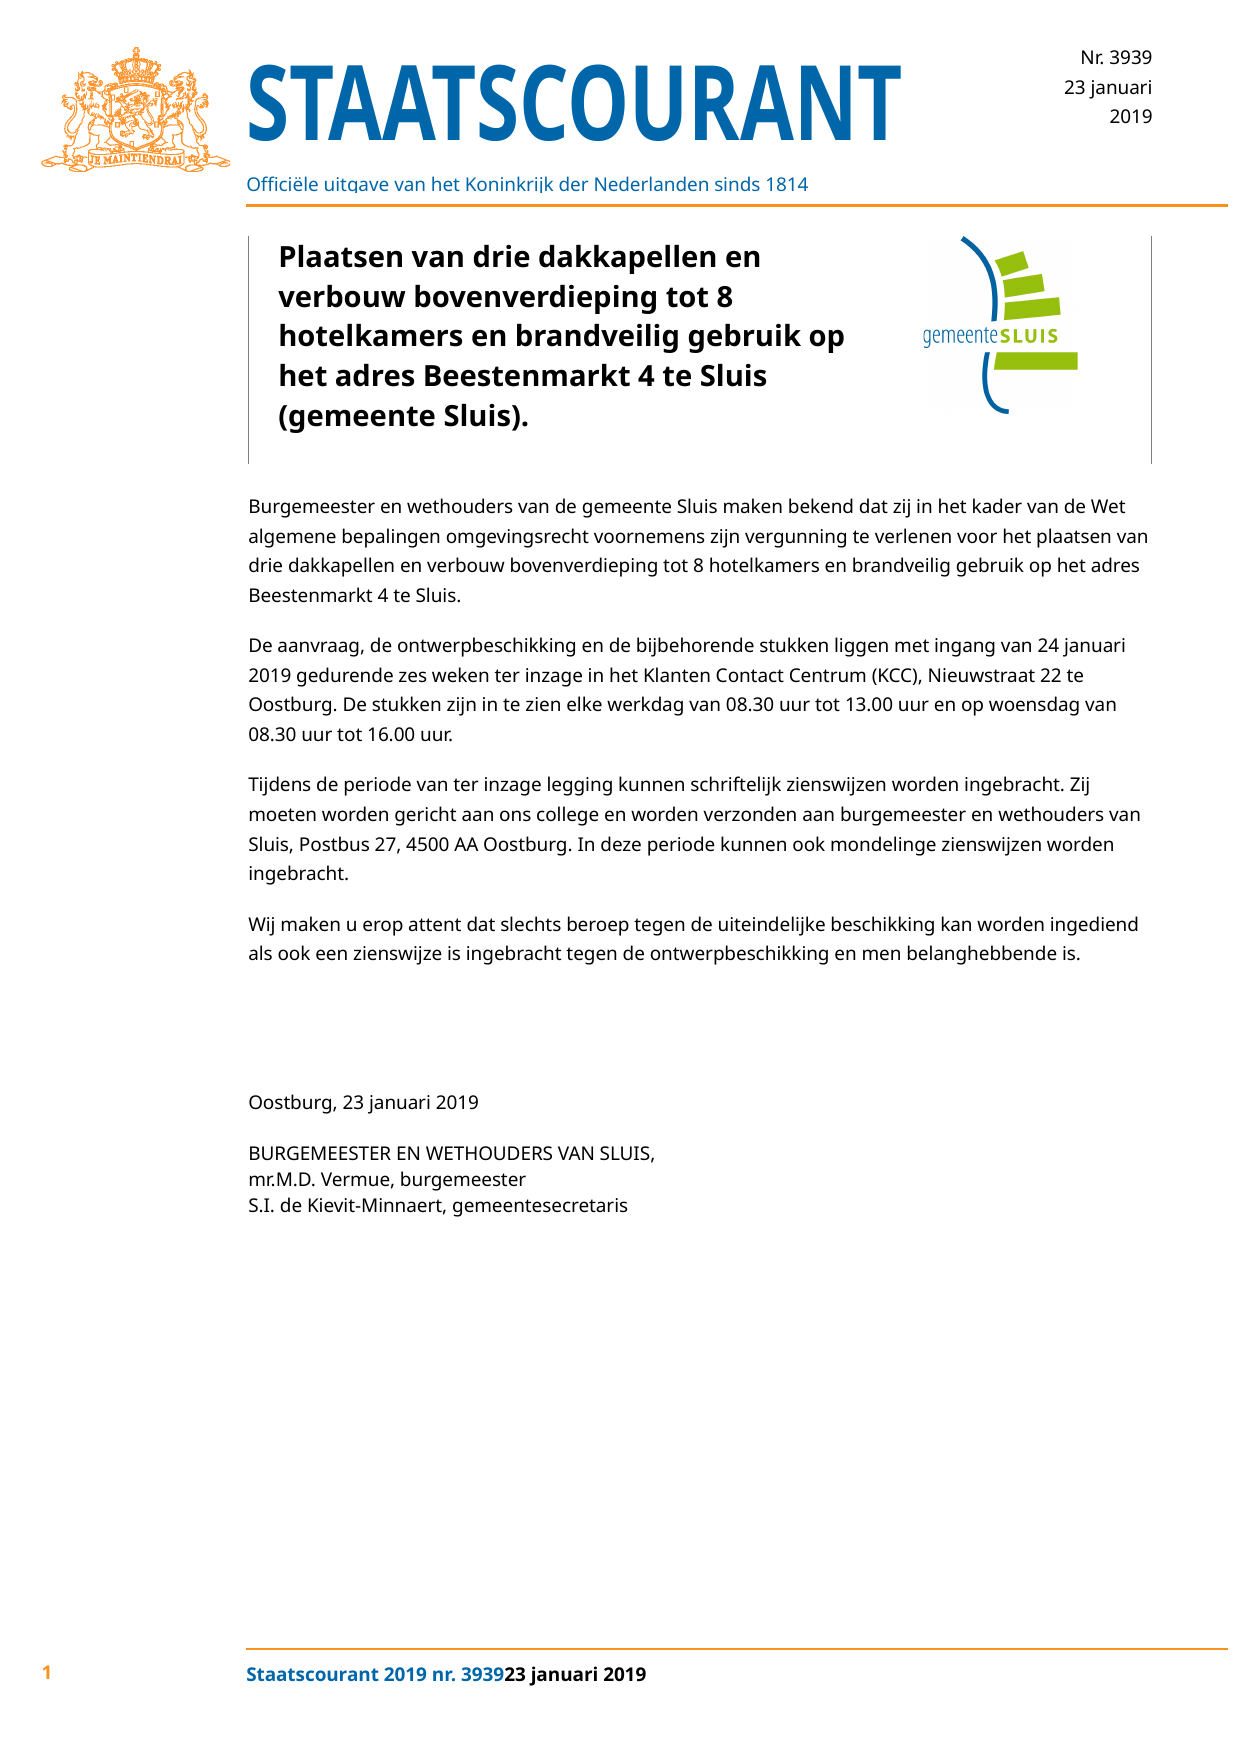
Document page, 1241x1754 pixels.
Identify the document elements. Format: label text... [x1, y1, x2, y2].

text S.I. de Kievit-Minnaert, gemeentesecretaris [248, 1192, 1152, 1218]
table_header [850, 236, 923, 413]
text De aanvraag, de ontwerpbeschikking en de bijbehorende stukken liggen met ingang van 24 januari 2019 gedurende zes weken ter inzage in het Klanten Contact Centrum (KCC), Nieuwstraat 22 te Oostburg. De stukken zijn in te zien elke werkdag van 08.30 uur tot 13.00 uur en op woensdag van 08.30 uur tot 16.00 uur. [248, 632, 1152, 747]
picture [41, 47, 231, 172]
table_header [850, 414, 1151, 464]
text Burgemeester en wethouders van de gemeente Sluis maken bekend dat zij in het kader van de Wet algemene bepalingen omgevingsrecht voornemens zijn vergunning te verlenen voor het plaatsen van drie dakkapellen en verbouw bovenverdieping tot 8 hotelkamers en brandveilig gebruik op het adres Beestenmarkt 4 te Sluis. [248, 493, 1152, 608]
text Oostburg, 23 januari 2019 [248, 1089, 1152, 1115]
text Wij maken u erop attent dat slechts beroep tegen de uiteindelijke beschikking kan worden ingediend als ook een zienswijze is ingebracht tegen de ontwerpbeschikking en men belanghebbende is. [248, 911, 1152, 966]
table_header Plaatsen van drie dakkapellen en verbouw bovenverdieping tot 8 hotelkamers en brandveilig gebruik op het adres Beestenmarkt 4 te Sluis (gemeente Sluis). [249, 236, 850, 464]
text BURGEMEESTER EN WETHOUDERS VAN SLUIS, [248, 1141, 1152, 1166]
text mr.M.D. Vermue, burgemeester [248, 1166, 1152, 1192]
text Tijdens de periode van ter inzage legging kunnen schriftelijk zienswijzen worden ingebracht. Zij moeten worden gericht aan ons college en worden verzonden aan burgemeester en wethouders van Sluis, Postbus 27, 4500 AA Oostburg. In deze periode kunnen ook mondelinge zienswijzen worden ingebracht. [248, 772, 1152, 886]
picture [923, 236, 1078, 414]
table_header [1078, 236, 1151, 413]
